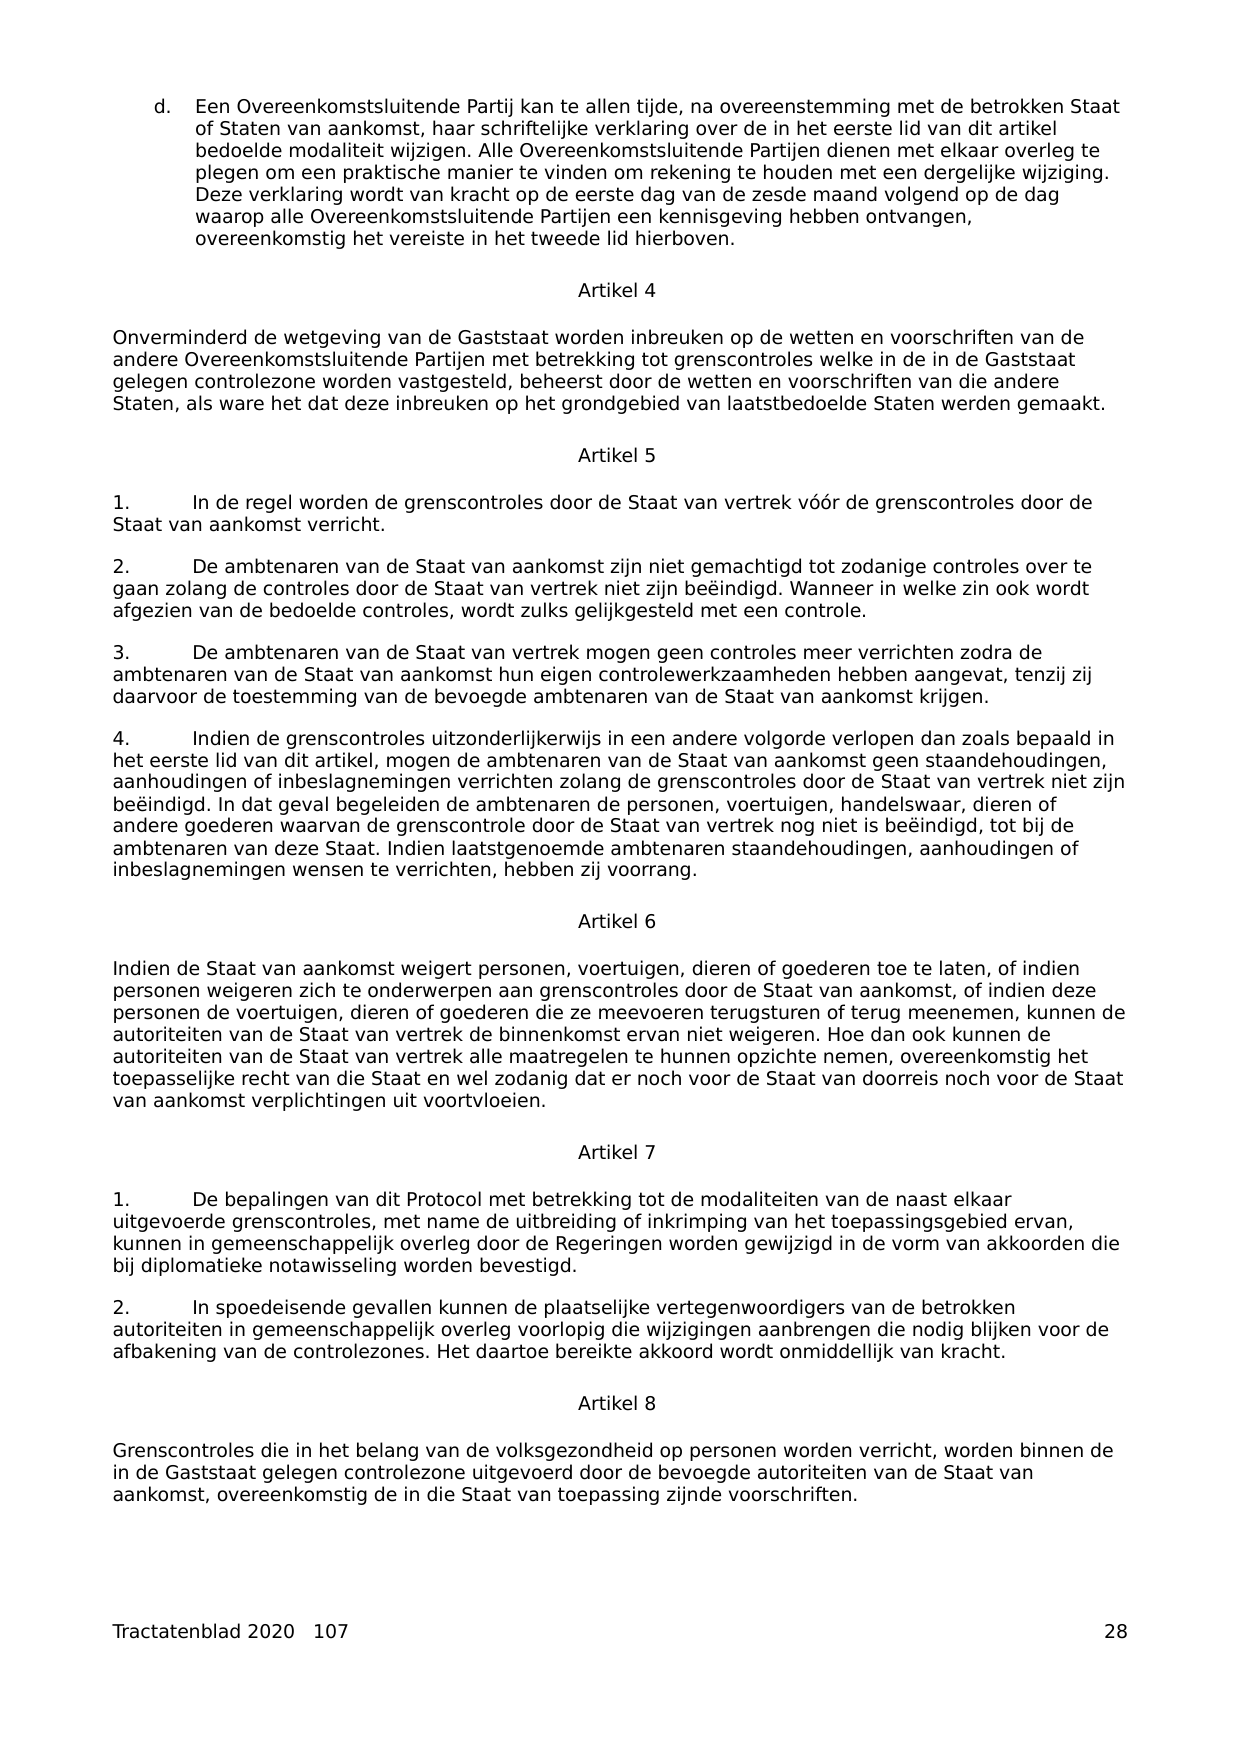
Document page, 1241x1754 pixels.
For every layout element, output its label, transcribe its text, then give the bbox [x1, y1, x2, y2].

text 2. In spoedeisende gevallen kunnen de plaatselijke vertegenwoordigers van de betrokken autoriteiten in gemeenschappelijk overleg voorlopig die wijzigingen aanbrengen die nodig blijken voor de afbakening van de controlezones. Het daartoe bereikte akkoord wordt onmiddellijk van kracht. [112, 1297, 1128, 1363]
text 4. Indien de grenscontroles uitzonderlijkerwijs in een andere volgorde verlopen dan zoals bepaald in het eerste lid van dit artikel, mogen de ambtenaren van de Staat van aankomst geen staandehoudingen, aanhoudingen of inbeslagnemingen verrichten zolang de grenscontroles door de Staat van vertrek niet zijn beëindigd. In dat geval begeleiden de ambtenaren de personen, voertuigen, handelswaar, dieren of andere goederen waarvan de grenscontrole door de Staat van vertrek nog niet is beëindigd, tot bij de ambtenaren van deze Staat. Indien laatstgenoemde ambtenaren staandehoudingen, aanhoudingen of inbeslagnemingen wensen te verrichten, hebben zij voorrang. [112, 727, 1128, 881]
subtitle Artikel 8 [112, 1393, 1128, 1415]
text Indien de Staat van aankomst weigert personen, voertuigen, dieren of goederen toe te laten, of indien personen weigeren zich te onderwerpen aan grenscontroles door de Staat van aankomst, of indien deze personen de voertuigen, dieren of goederen die ze meevoeren terugsturen of terug meenemen, kunnen de autoriteiten van de Staat van vertrek de binnenkomst ervan niet weigeren. Hoe dan ook kunnen de autoriteiten van de Staat van vertrek alle maatregelen te hunnen opzichte nemen, overeenkomstig het toepasselijke recht van die Staat en wel zodanig dat er noch voor de Staat van doorreis noch voor de Staat van aankomst verplichtingen uit voortvloeien. [112, 958, 1128, 1112]
text 1. De bepalingen van dit Protocol met betrekking tot de modaliteiten van de naast elkaar uitgevoerde grenscontroles, met name de uitbreiding of inkrimping van het toepassingsgebied ervan, kunnen in gemeenschappelijk overleg door de Regeringen worden gewijzigd in de vorm van akkoorden die bij diplomatieke notawisseling worden bevestigd. [112, 1189, 1128, 1277]
subtitle Artikel 6 [112, 911, 1128, 933]
text 1. In de regel worden de grenscontroles door de Staat van vertrek vóór de grenscontroles door de Staat van aankomst verricht. [112, 492, 1128, 536]
subtitle Artikel 4 [112, 280, 1128, 302]
text 2. De ambtenaren van de Staat van aankomst zijn niet gemachtigd tot zodanige controles over te gaan zolang de controles door de Staat van vertrek niet zijn beëindigd. Wanneer in welke zin ook wordt afgezien van de bedoelde controles, wordt zulks gelijkgesteld met een controle. [112, 556, 1128, 622]
text 3. De ambtenaren van de Staat van vertrek mogen geen controles meer verrichten zodra de ambtenaren van de Staat van aankomst hun eigen controlewerkzaamheden hebben aangevat, tenzij zij daarvoor de toestemming van de bevoegde ambtenaren van de Staat van aankomst krijgen. [112, 642, 1128, 707]
text Grenscontroles die in het belang van de volksgezondheid op personen worden verricht, worden binnen de in de Gaststaat gelegen controlezone uitgevoerd door de bevoegde autoriteiten van de Staat van aankomst, overeenkomstig de in die Staat van toepassing zijnde voorschriften. [112, 1440, 1128, 1506]
subtitle Artikel 5 [112, 445, 1128, 467]
text Onverminderd de wetgeving van de Gaststaat worden inbreuken op de wetten en voorschriften van de andere Overeenkomstsluitende Partijen met betrekking tot grenscontroles welke in de in de Gaststaat gelegen controlezone worden vastgesteld, beheerst door de wetten en voorschriften van die andere Staten, als ware het dat deze inbreuken op het grondgebied van laatstbedoelde Staten werden gemaakt. [112, 327, 1128, 415]
text d. Een Overeenkomstsluitende Partij kan te allen tijde, na overeenstemming met de betrokken Staat of Staten van aankomst, haar schriftelijke verklaring over de in het eerste lid van dit artikel bedoelde modaliteit wijzigen. Alle Overeenkomstsluitende Partijen dienen met elkaar overleg te plegen om een praktische manier te vinden om rekening te houden met een dergelijke wijziging. Deze verklaring wordt van kracht op de eerste dag van de zesde maand volgend op de dag waarop alle Overeenkomstsluitende Partijen een kennisgeving hebben ontvangen, overeenkomstig het vereiste in het tweede lid hierboven. [153, 96, 1128, 250]
subtitle Artikel 7 [112, 1142, 1128, 1164]
